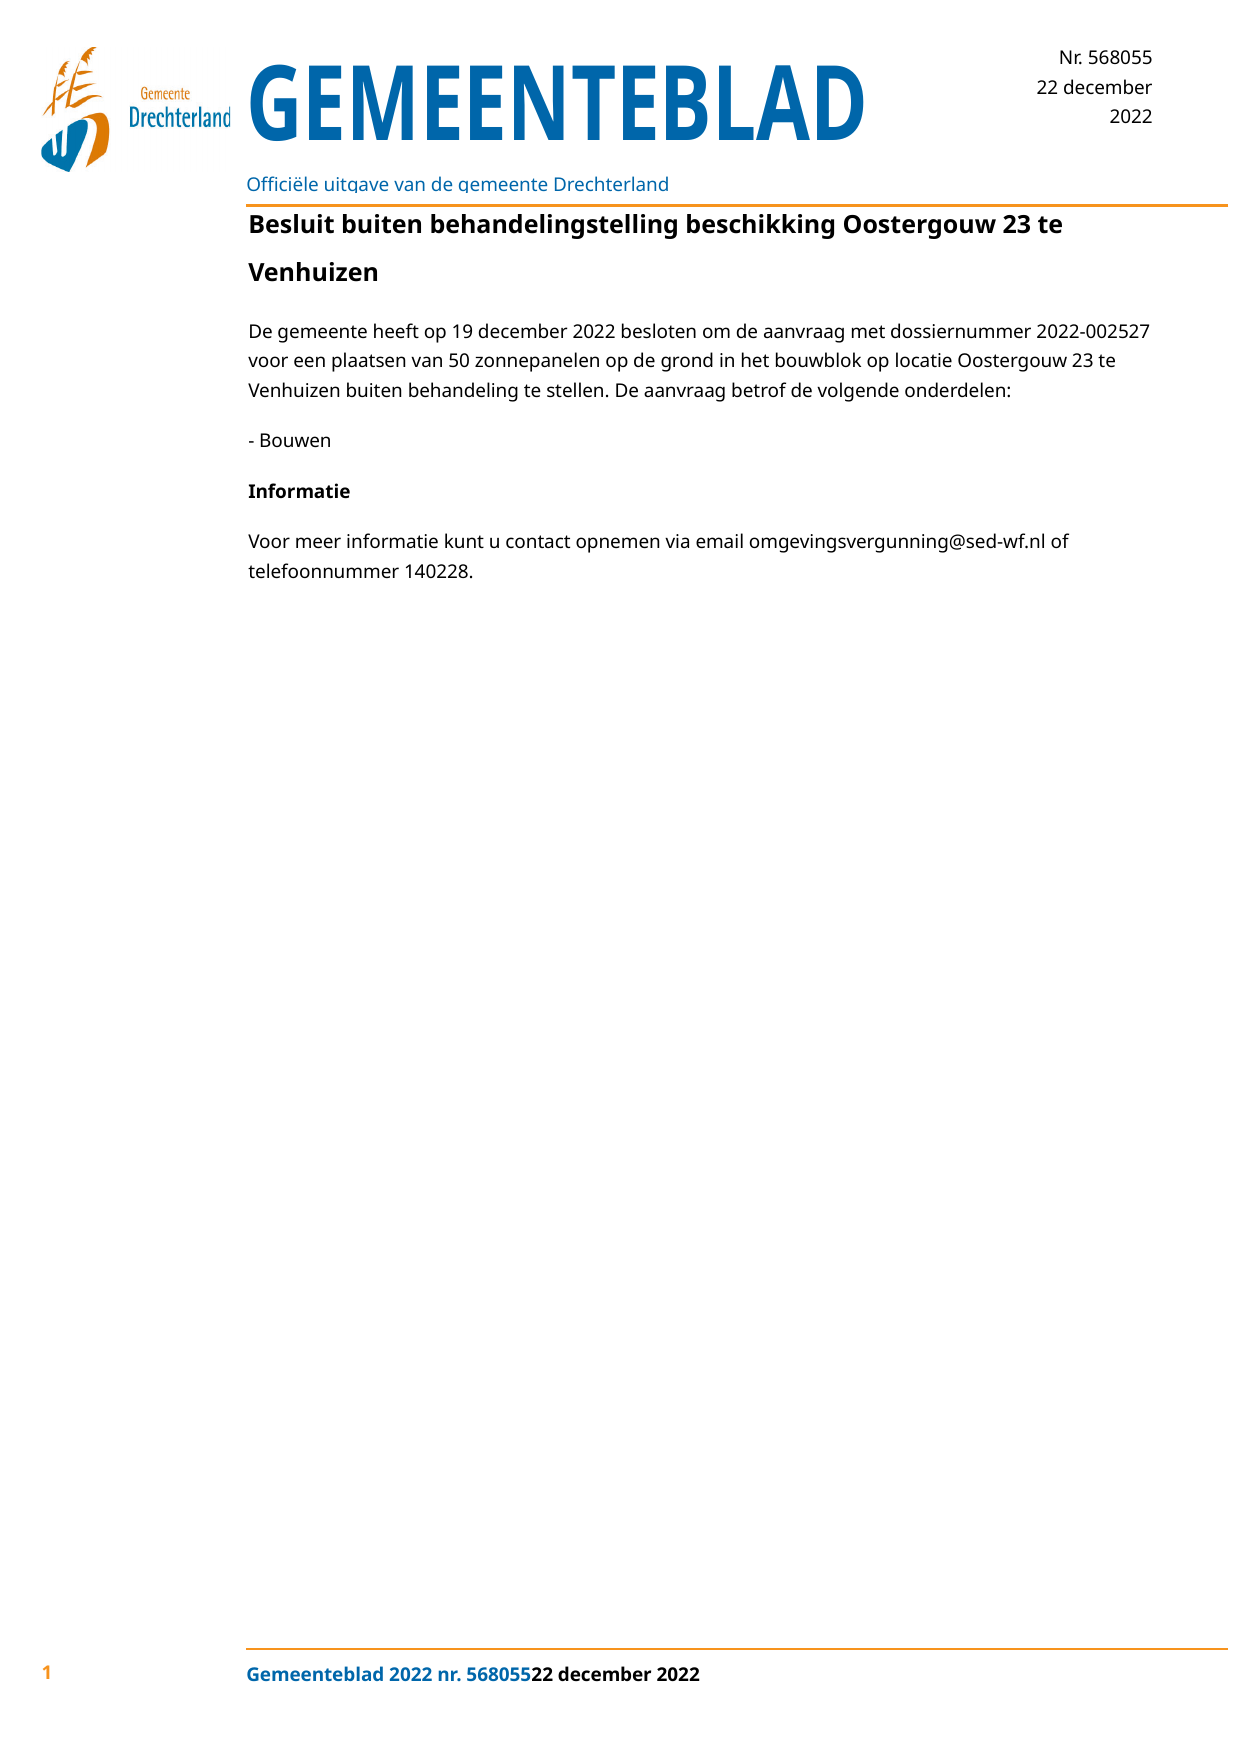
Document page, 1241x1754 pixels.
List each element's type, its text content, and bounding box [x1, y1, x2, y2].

picture [41, 47, 231, 172]
text Besluit buiten behandelingstelling beschikking Oostergouw 23 te Venhuizen [248, 207, 1152, 288]
picture [41, 158, 64, 172]
text Informatie [248, 478, 1152, 504]
text - Bouwen [248, 427, 1152, 453]
text Voor meer informatie kunt u contact opnemen via email omgevingsvergunning@sed-wf.nl of telefoonnummer 140228. [248, 528, 1152, 584]
text De gemeente heeft op 19 december 2022 besloten om de aanvraag met dossiernummer 2022-002527 voor een plaatsen van 50 zonnepanelen op de grond in het bouwblok op locatie Oostergouw 23 te Venhuizen buiten behandeling te stellen. De aanvraag betrof de volgende onderdelen: [248, 318, 1152, 403]
picture [226, 115, 231, 124]
